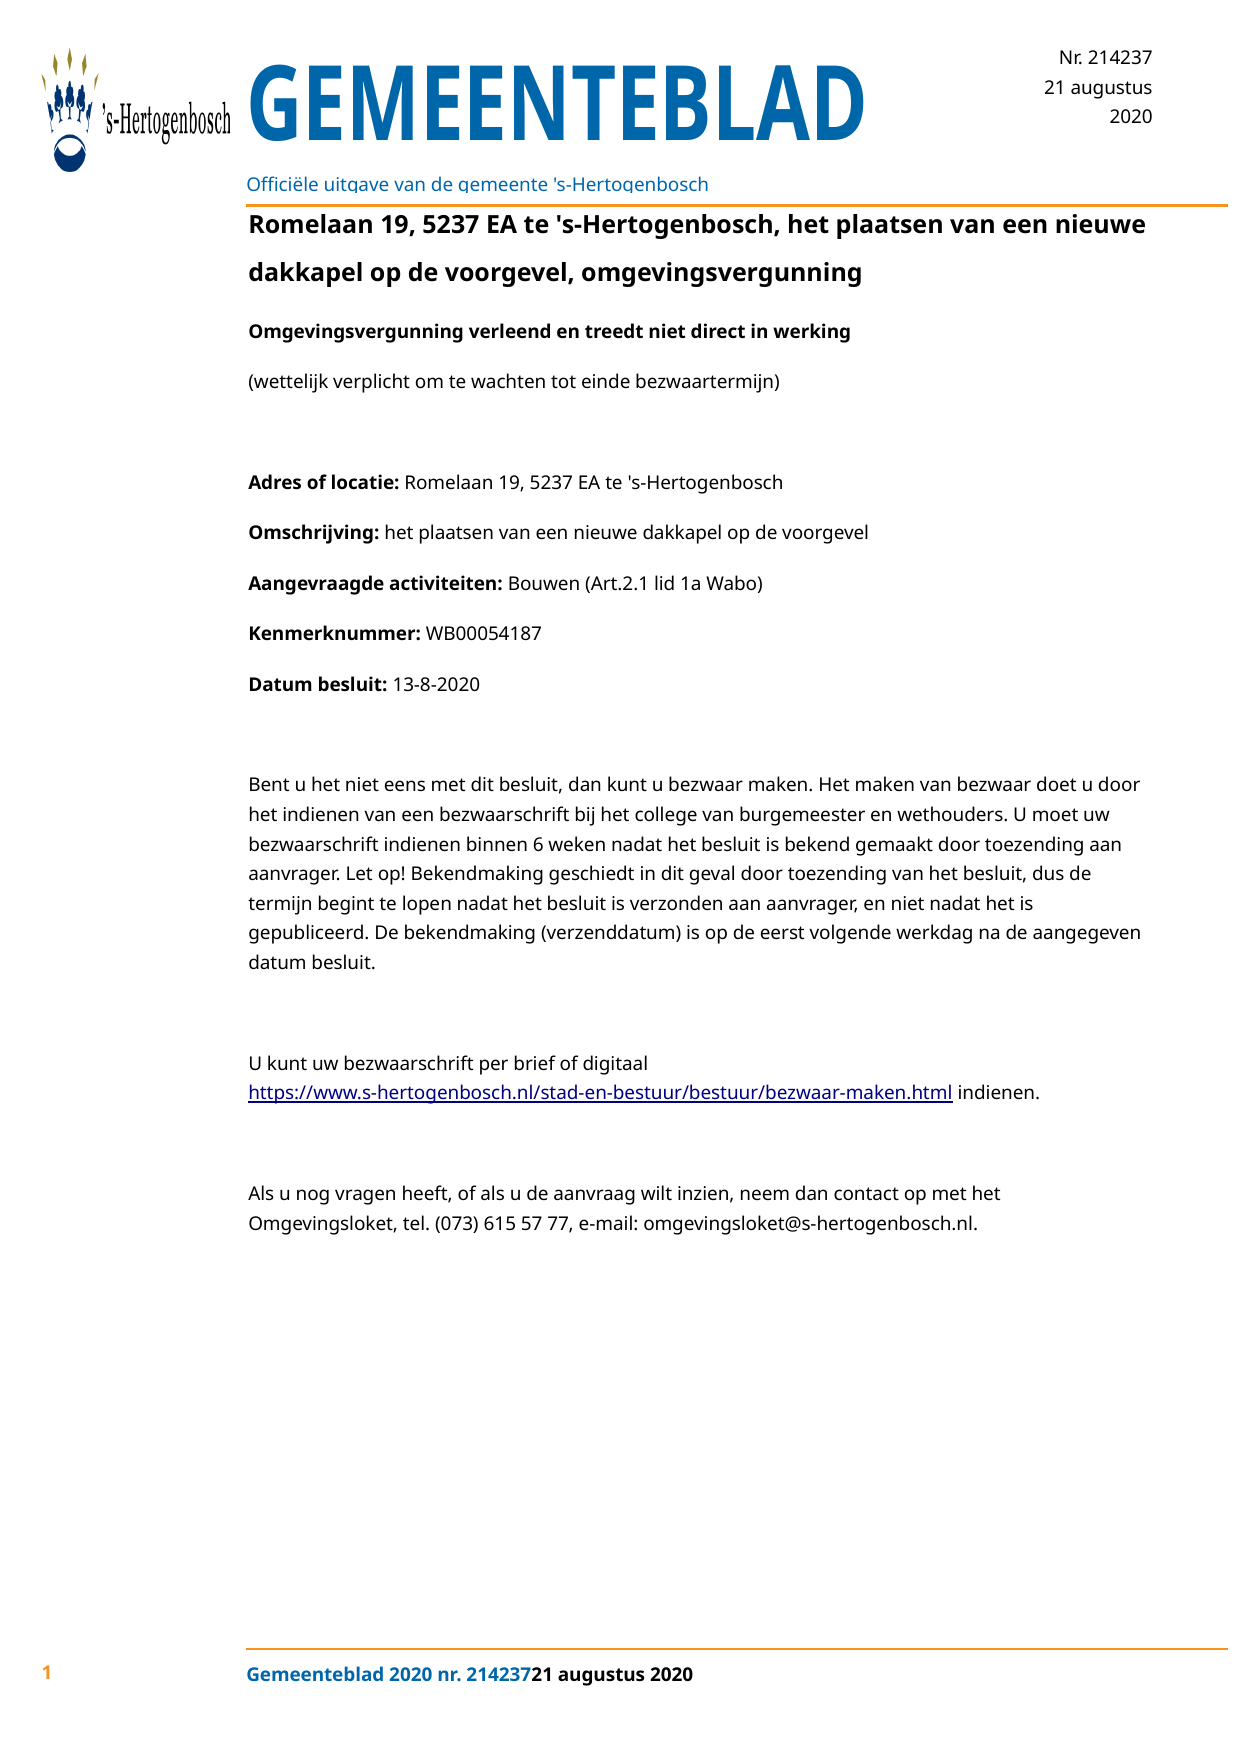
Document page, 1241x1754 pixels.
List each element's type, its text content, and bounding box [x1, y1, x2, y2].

text Als u nog vragen heeft, of als u de aanvraag wilt inzien, neem dan contact op met het Omgevingsloket, tel. (073) 615 57 77, e-mail: omgevingsloket@s-hertogenbosch.nl. [248, 1180, 1152, 1236]
text (wettelijk verplicht om te wachten tot einde bezwaartermijn) [248, 368, 1152, 394]
text Omgevingsvergunning verleend en treedt niet direct in werking [248, 318, 1152, 344]
text Kenmerknummer: WB00054187 [248, 620, 1152, 646]
text Romelaan 19, 5237 EA te 's-Hertogenbosch, het plaatsen van een nieuwe dakkapel op de voorgevel, omgevingsvergunning [248, 207, 1152, 288]
picture [41, 47, 231, 172]
text Adres of locatie: Romelaan 19, 5237 EA te 's-Hertogenbosch [248, 469, 1152, 495]
text Bent u het niet eens met dit besluit, dan kunt u bezwaar maken. Het maken van bezwaar doet u door het indienen van een bezwaarschrift bij het college van burgemeester en wethouders. U moet uw bezwaarschrift indienen binnen 6 weken nadat het besluit is bekend gemaakt door toezending aan aanvrager. Let op! Bekendmaking geschiedt in dit geval door toezending van het besluit, dus de termijn begint te lopen nadat het besluit is verzonden aan aanvrager, en niet nadat het is gepubliceerd. De bekendmaking (verzenddatum) is op de eerst volgende werkdag na de aangegeven datum besluit. [248, 772, 1152, 975]
text U kunt uw bezwaarschrift per brief of digitaal https://www.s-hertogenbosch.nl/stad-en-bestuur/bestuur/bezwaar-maken.html indienen. [248, 1050, 1152, 1105]
text Aangevraagde activiteiten: Bouwen (Art.2.1 lid 1a Wabo) [248, 570, 1152, 596]
text Datum besluit: 13-8-2020 [248, 671, 1152, 697]
text Omschrijving: het plaatsen van een nieuwe dakkapel op de voorgevel [248, 519, 1152, 545]
